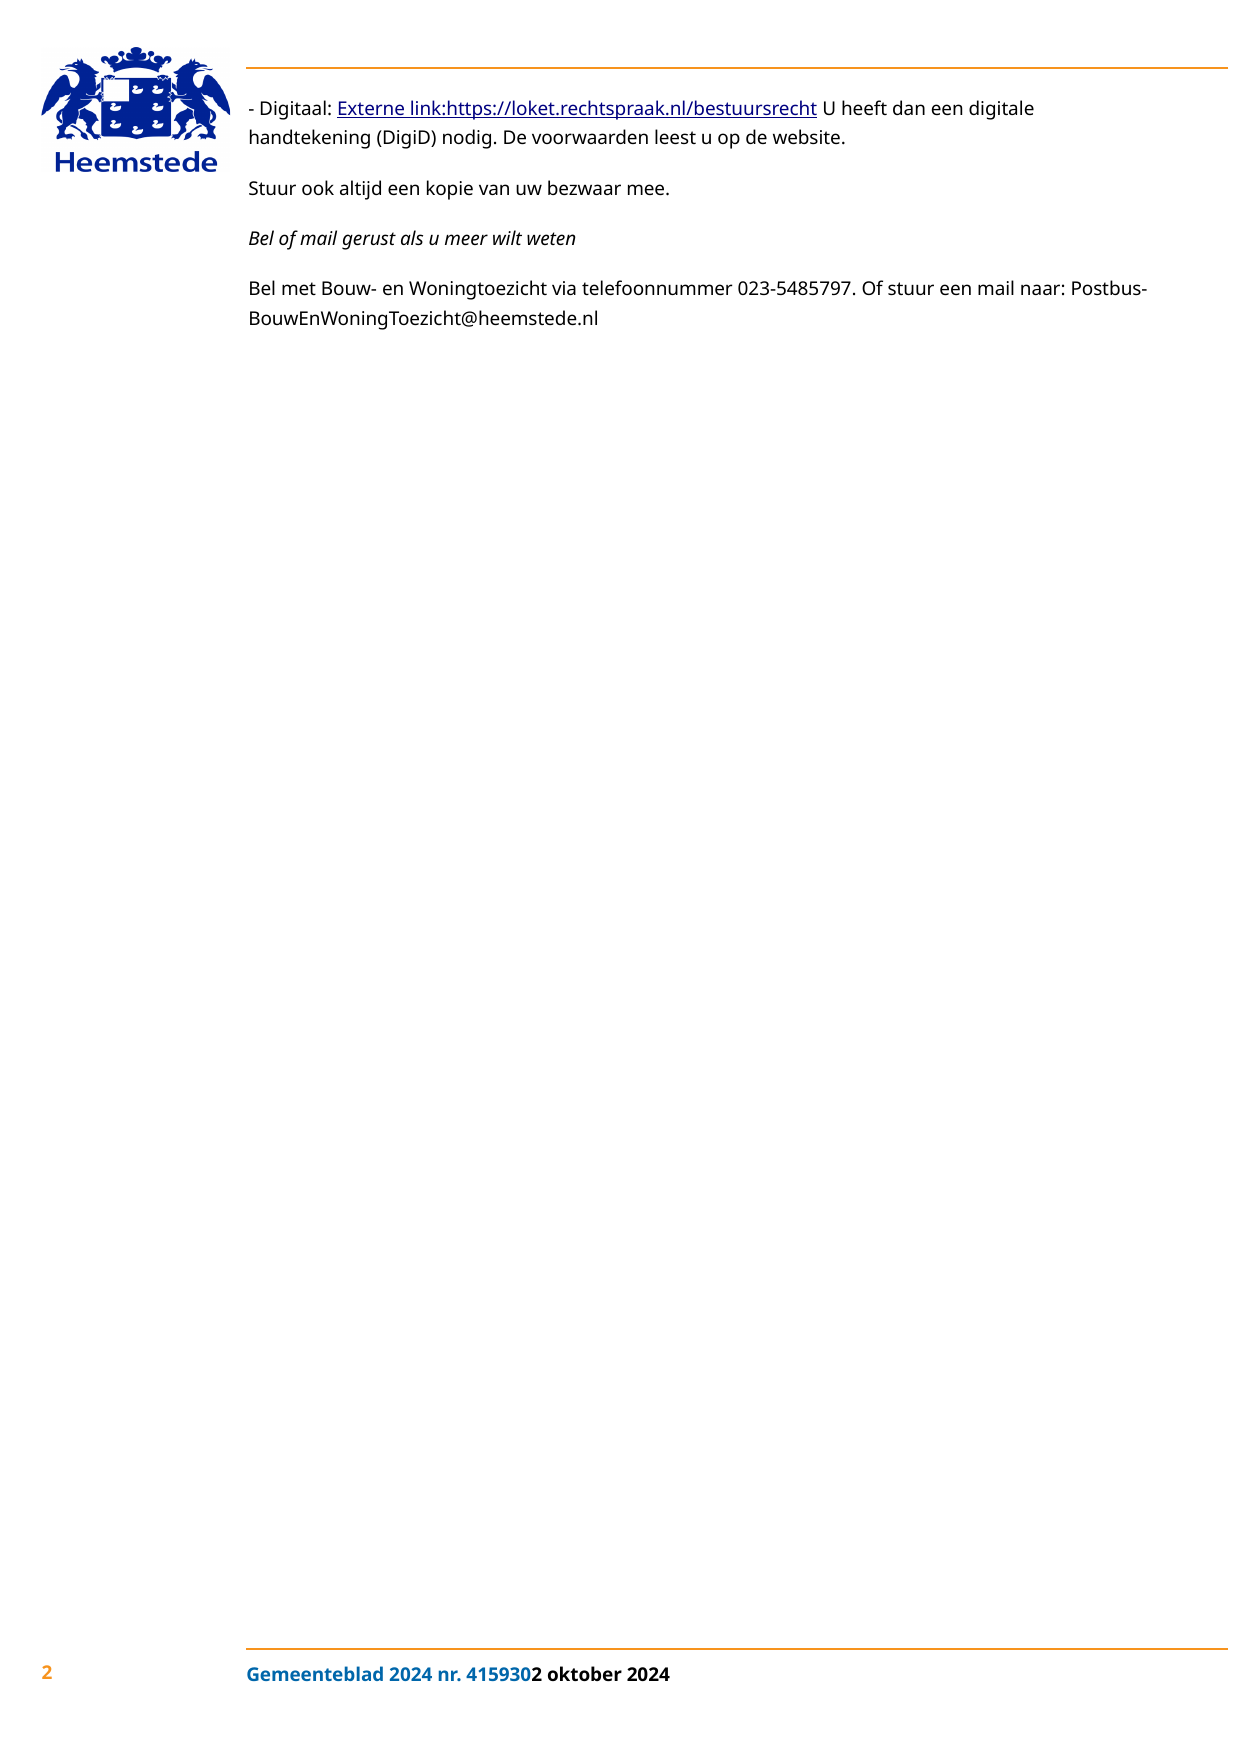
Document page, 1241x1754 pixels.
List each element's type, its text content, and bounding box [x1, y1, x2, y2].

text Stuur ook altijd een kopie van uw bezwaar mee. [248, 175, 1152, 201]
picture [41, 47, 231, 172]
text Bel met Bouw- en Woningtoezicht via telefoonnummer 023-5485797. Of stuur een mail naar: Postbus-BouwEnWoningToezicht@heemstede.nl [248, 276, 1152, 331]
text - Digitaal: Externe link:https://loket.rechtspraak.nl/bestuursrecht U heeft dan een digitale handtekening (DigiD) nodig. De voorwaarden leest u op de website. [248, 95, 1152, 150]
text Bel of mail gerust als u meer wilt weten [248, 225, 1152, 251]
